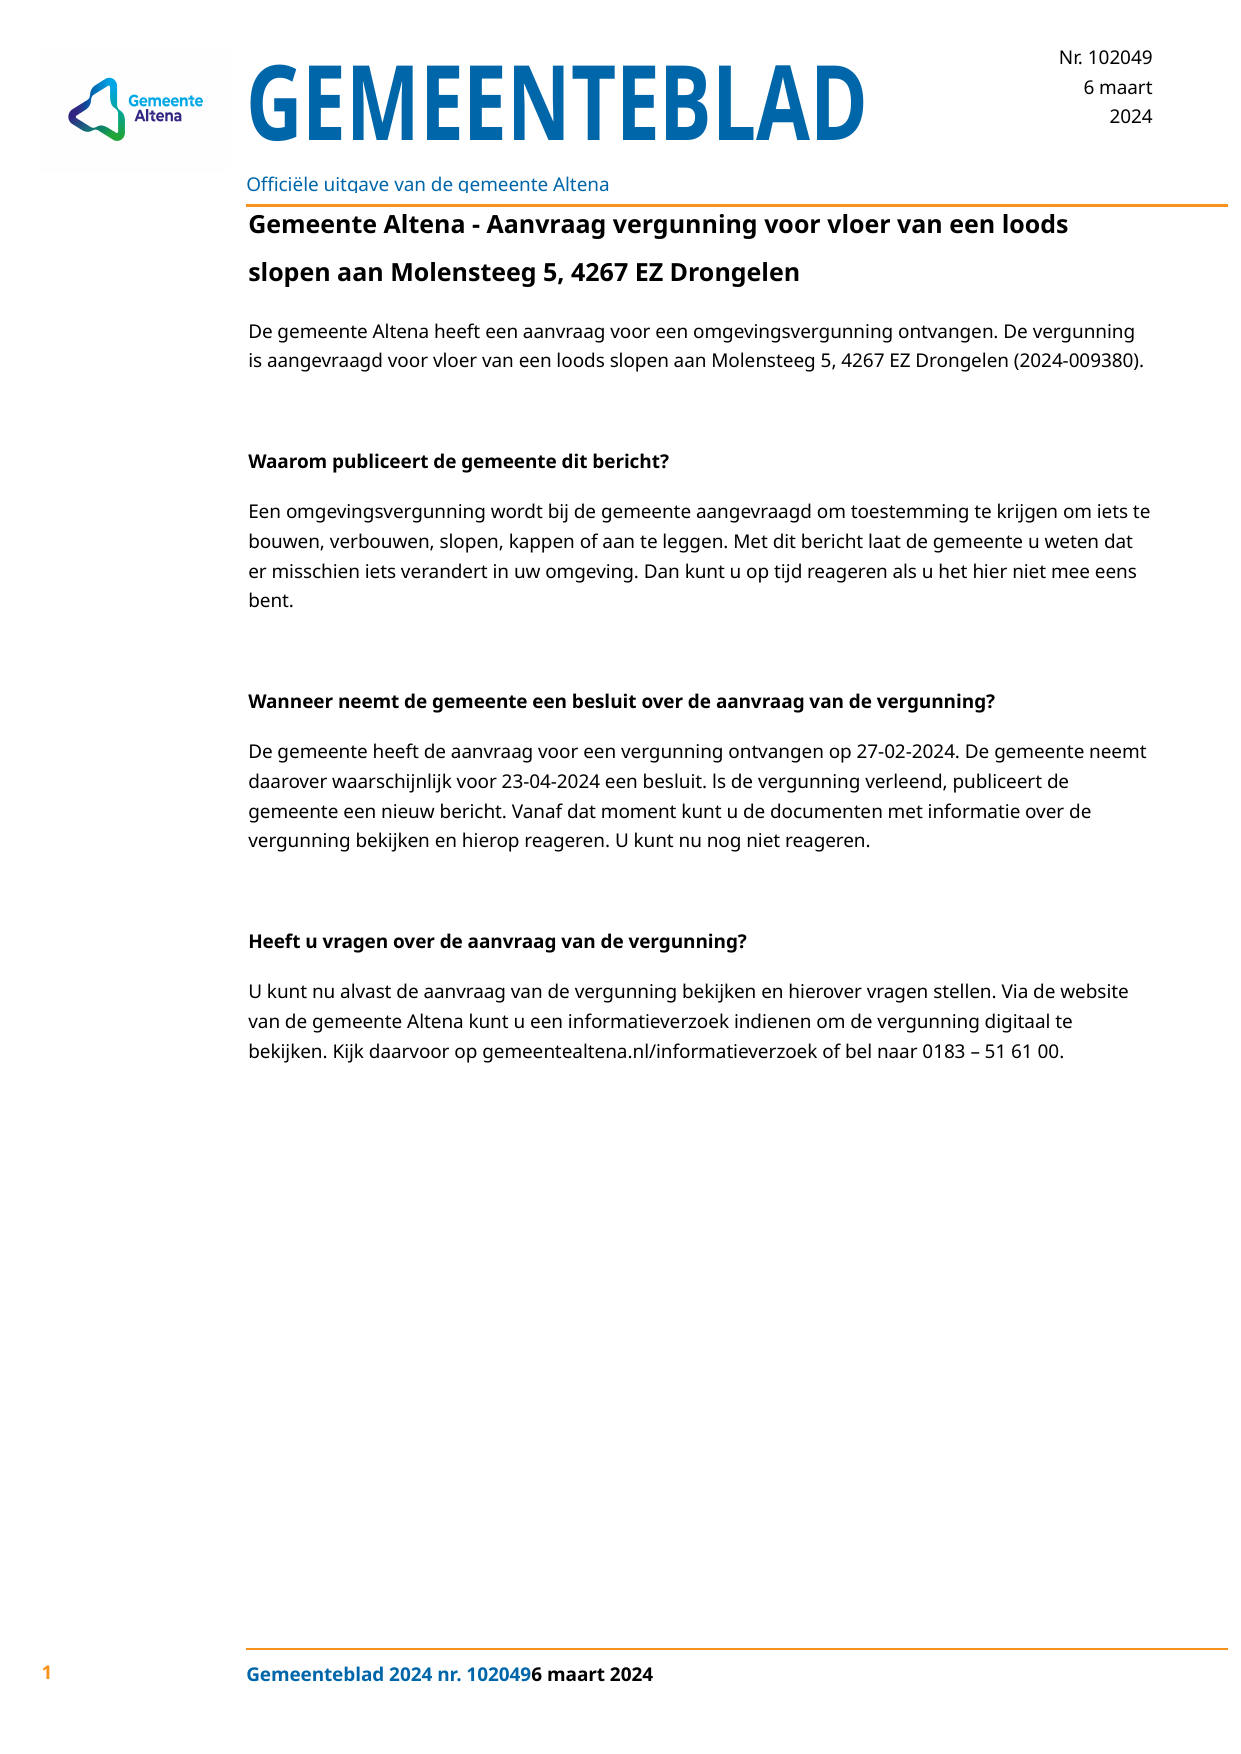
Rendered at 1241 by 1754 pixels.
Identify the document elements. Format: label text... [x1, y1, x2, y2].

text Gemeente Altena - Aanvraag vergunning voor vloer van een loods slopen aan Molensteeg 5, 4267 EZ Drongelen [248, 207, 1152, 288]
text De gemeente heeft de aanvraag voor een vergunning ontvangen op 27-02-2024. De gemeente neemt daarover waarschijnlijk voor 23-04-2024 een besluit. ls de vergunning verleend, publiceert de gemeente een nieuw bericht. Vanaf dat moment kunt u de documenten met informatie over de vergunning bekijken en hierop reageren. U kunt nu nog niet reageren. [248, 739, 1152, 853]
text De gemeente Altena heeft een aanvraag voor een omgevingsvergunning ontvangen. De vergunning is aangevraagd voor vloer van een loods slopen aan Molensteeg 5, 4267 EZ Drongelen (2024-009380). [248, 318, 1152, 373]
text Waarom publiceert de gemeente dit bericht? [248, 448, 1152, 474]
text U kunt nu alvast de aanvraag van de vergunning bekijken en hierover vragen stellen. Via de website van de gemeente Altena kunt u een informatieverzoek indienen om de vergunning digitaal te bekijken. Kijk daarvoor op gemeentealtena.nl/informatieverzoek of bel naar 0183 – 51 61 00. [248, 979, 1152, 1064]
text Heeft u vragen over de aanvraag van de vergunning? [248, 928, 1152, 954]
picture [41, 47, 231, 172]
text Wanneer neemt de gemeente een besluit over de aanvraag van de vergunning? [248, 688, 1152, 714]
text Een omgevingsvergunning wordt bij de gemeente aangevraagd om toestemming te krijgen om iets te bouwen, verbouwen, slopen, kappen of aan te leggen. Met dit bericht laat de gemeente u weten dat er misschien iets verandert in uw omgeving. Dan kunt u op tijd reageren als u het hier niet mee eens bent. [248, 499, 1152, 613]
